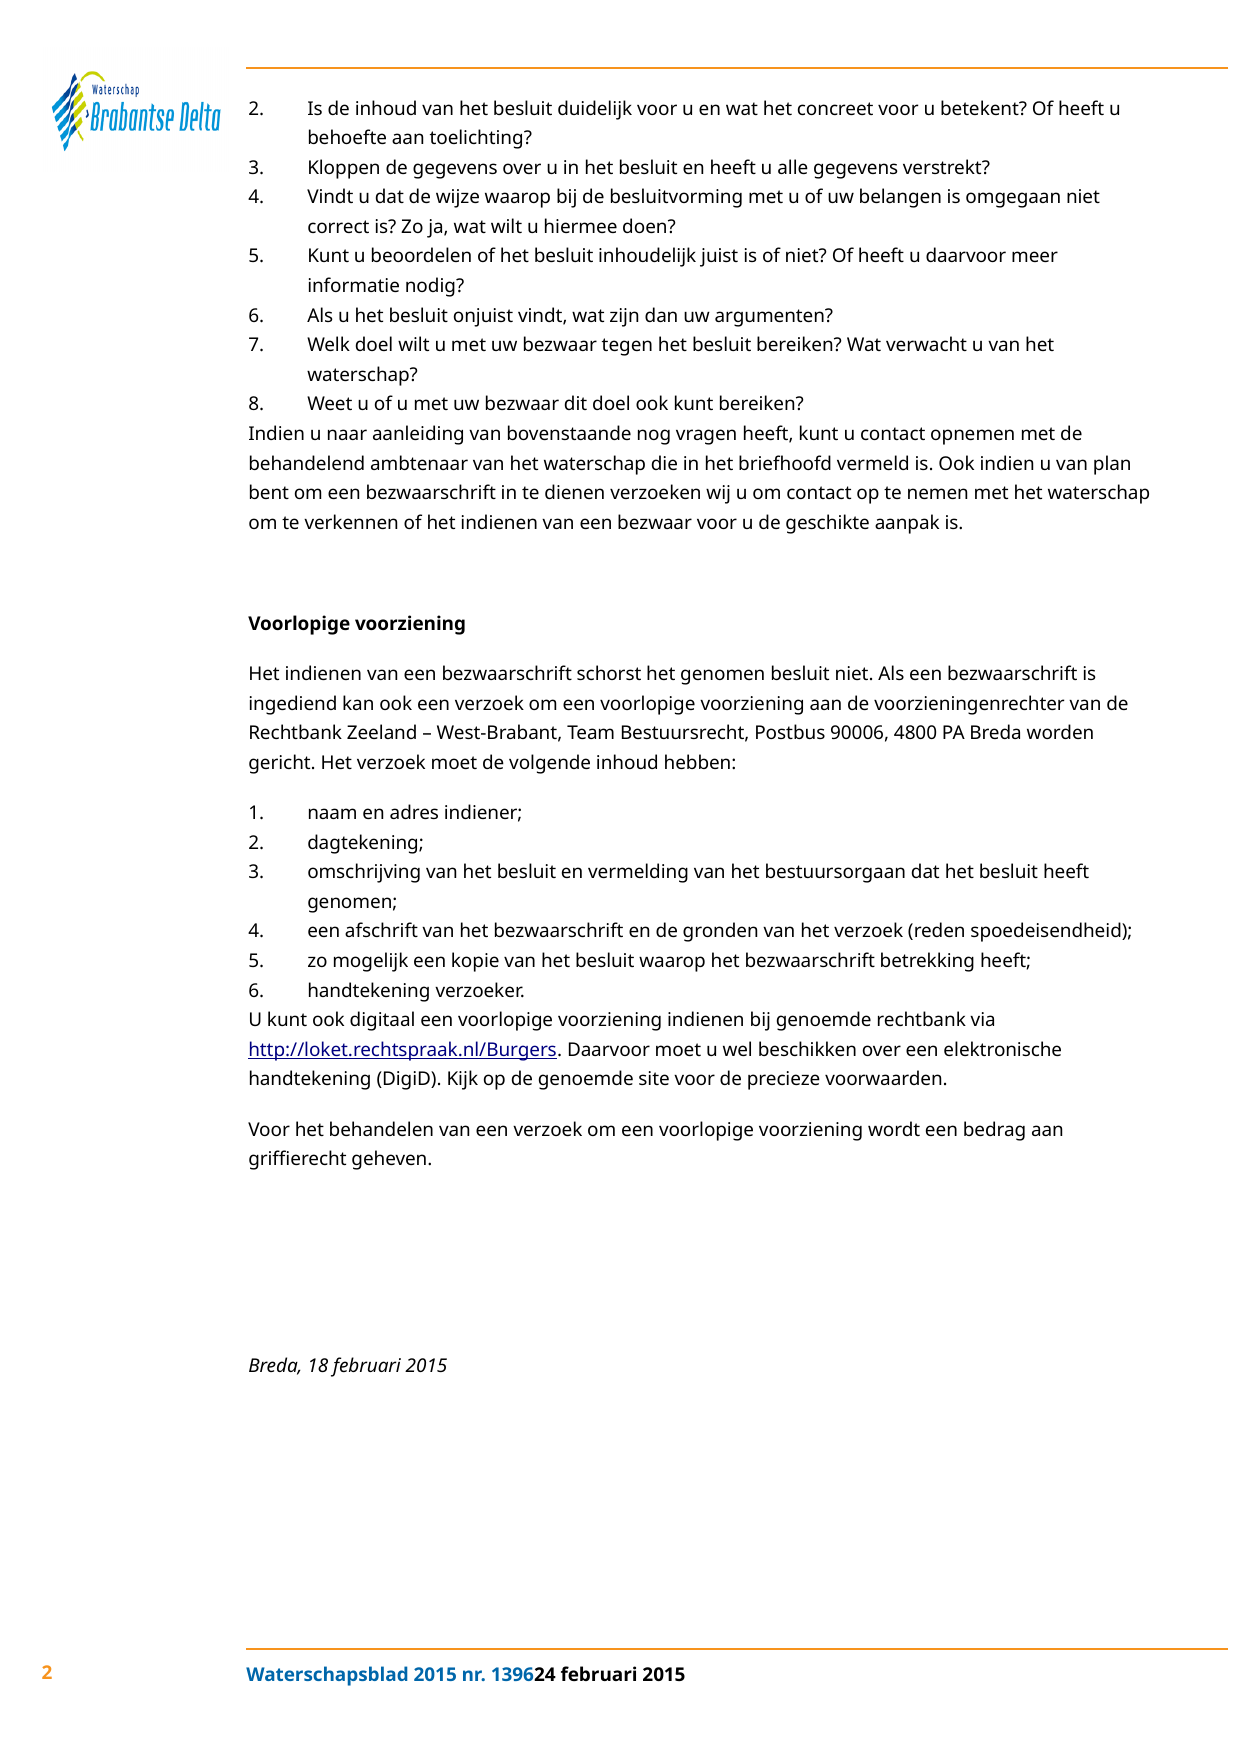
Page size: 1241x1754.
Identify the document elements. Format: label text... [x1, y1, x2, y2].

list zo mogelijk een kopie van het besluit waarop het bezwaarschrift betrekking heeft; [248, 947, 1152, 973]
list Weet u of u met uw bezwaar dit doel ook kunt bereiken? [248, 391, 1152, 416]
list Is de inhoud van het besluit duidelijk voor u en wat het concreet voor u betekent? Of heeft u behoefte aan toelichting? [248, 95, 1152, 150]
text U kunt ook digitaal een voorlopige voorziening indienen bij genoemde rechtbank via http://loket.rechtspraak.nl/Burgers. Daarvoor moet u wel beschikken over een elektronische handtekening (DigiD). Kijk op de genoemde site voor de precieze voorwaarden. [248, 1006, 1152, 1091]
list handtekening verzoeker. [248, 977, 1152, 1003]
list Welk doel wilt u met uw bezwaar tegen het besluit bereiken? Wat verwacht u van het waterschap? [248, 331, 1152, 387]
list Kunt u beoordelen of het besluit inhoudelijk juist is of niet? Of heeft u daarvoor meer informatie nodig? [248, 243, 1152, 298]
list dagtekening; [248, 829, 1152, 855]
list Als u het besluit onjuist vindt, wat zijn dan uw argumenten? [248, 302, 1152, 328]
picture [41, 47, 231, 172]
text Voorlopige voorziening [248, 610, 1152, 636]
text Het indienen van een bezwaarschrift schorst het genomen besluit niet. Als een bezwaarschrift is ingediend kan ook een verzoek om een voorlopige voorziening aan de voorzieningenrechter van de Rechtbank Zeeland – West-Brabant, Team Bestuursrecht, Postbus 90006, 4800 PA Breda worden gericht. Het verzoek moet de volgende inhoud hebben: [248, 660, 1152, 775]
list omschrijving van het besluit en vermelding van het bestuursorgaan dat het besluit heeft genomen; [248, 858, 1152, 914]
list Kloppen de gegevens over u in het besluit en heeft u alle gegevens verstrekt? [248, 154, 1152, 180]
list Vindt u dat de wijze waarop bij de besluitvorming met u of uw belangen is omgegaan niet correct is? Zo ja, wat wilt u hiermee doen? [248, 183, 1152, 239]
text Indien u naar aanleiding van bovenstaande nog vragen heeft, kunt u contact opnemen met de behandelend ambtenaar van het waterschap die in het briefhoofd vermeld is. Ook indien u van plan bent om een bezwaarschrift in te dienen verzoeken wij u om contact op te nemen met het waterschap om te verkennen of het indienen van een bezwaar voor u de geschikte aanpak is. [248, 420, 1152, 535]
text Voor het behandelen van een verzoek om een voorlopige voorziening wordt een bedrag aan griffierecht geheven. [248, 1116, 1152, 1171]
text Breda, 18 februari 2015 [248, 1352, 1152, 1378]
list naam en adres indiener; [248, 799, 1152, 825]
list een afschrift van het bezwaarschrift en de gronden van het verzoek (reden spoedeisendheid); [248, 918, 1152, 943]
